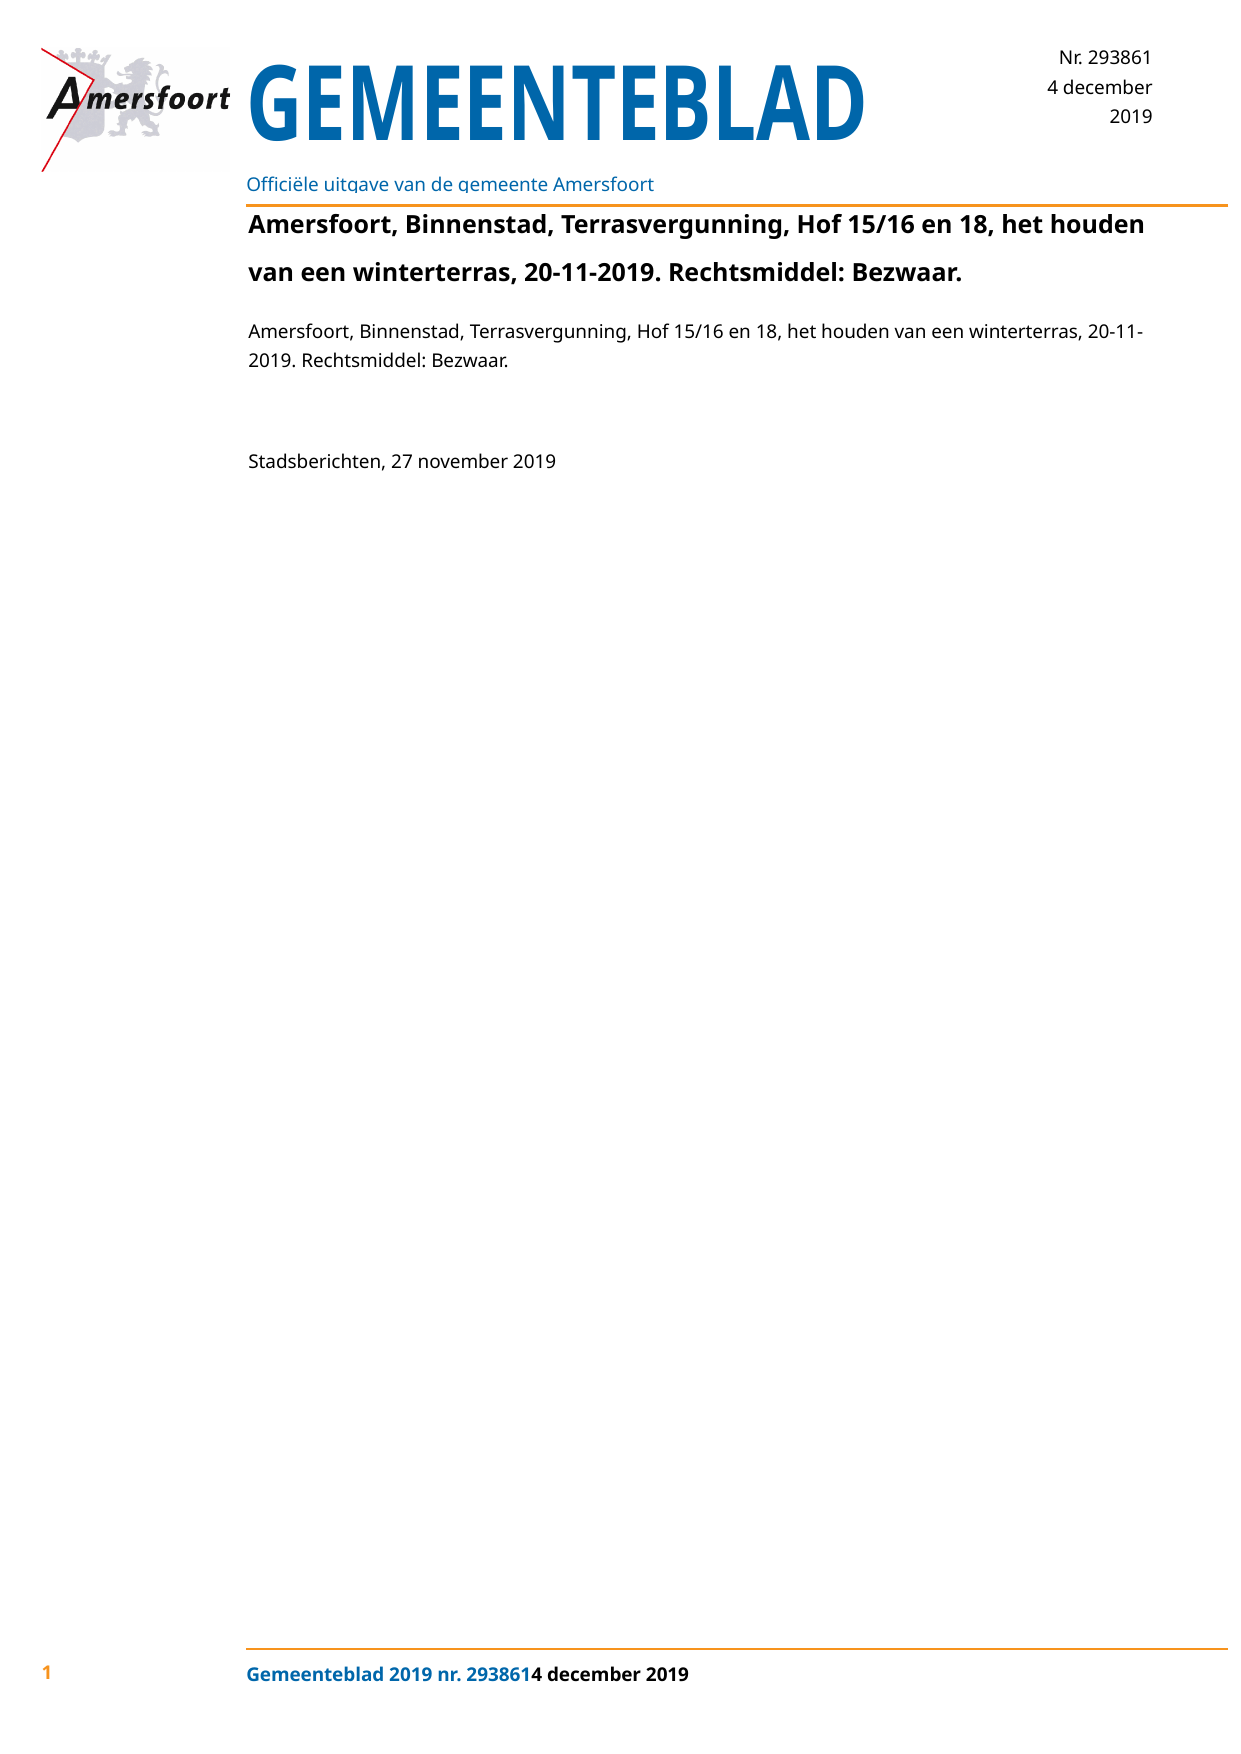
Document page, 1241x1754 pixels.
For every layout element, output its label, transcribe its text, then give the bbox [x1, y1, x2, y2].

text Stadsberichten, 27 november 2019 [248, 448, 1152, 474]
text Amersfoort, Binnenstad, Terrasvergunning, Hof 15/16 en 18, het houden van een winterterras, 20-11-2019. Rechtsmiddel: Bezwaar. [248, 318, 1152, 373]
picture [41, 47, 231, 172]
text Amersfoort, Binnenstad, Terrasvergunning, Hof 15/16 en 18, het houden van een winterterras, 20-11-2019. Rechtsmiddel: Bezwaar. [248, 207, 1152, 288]
